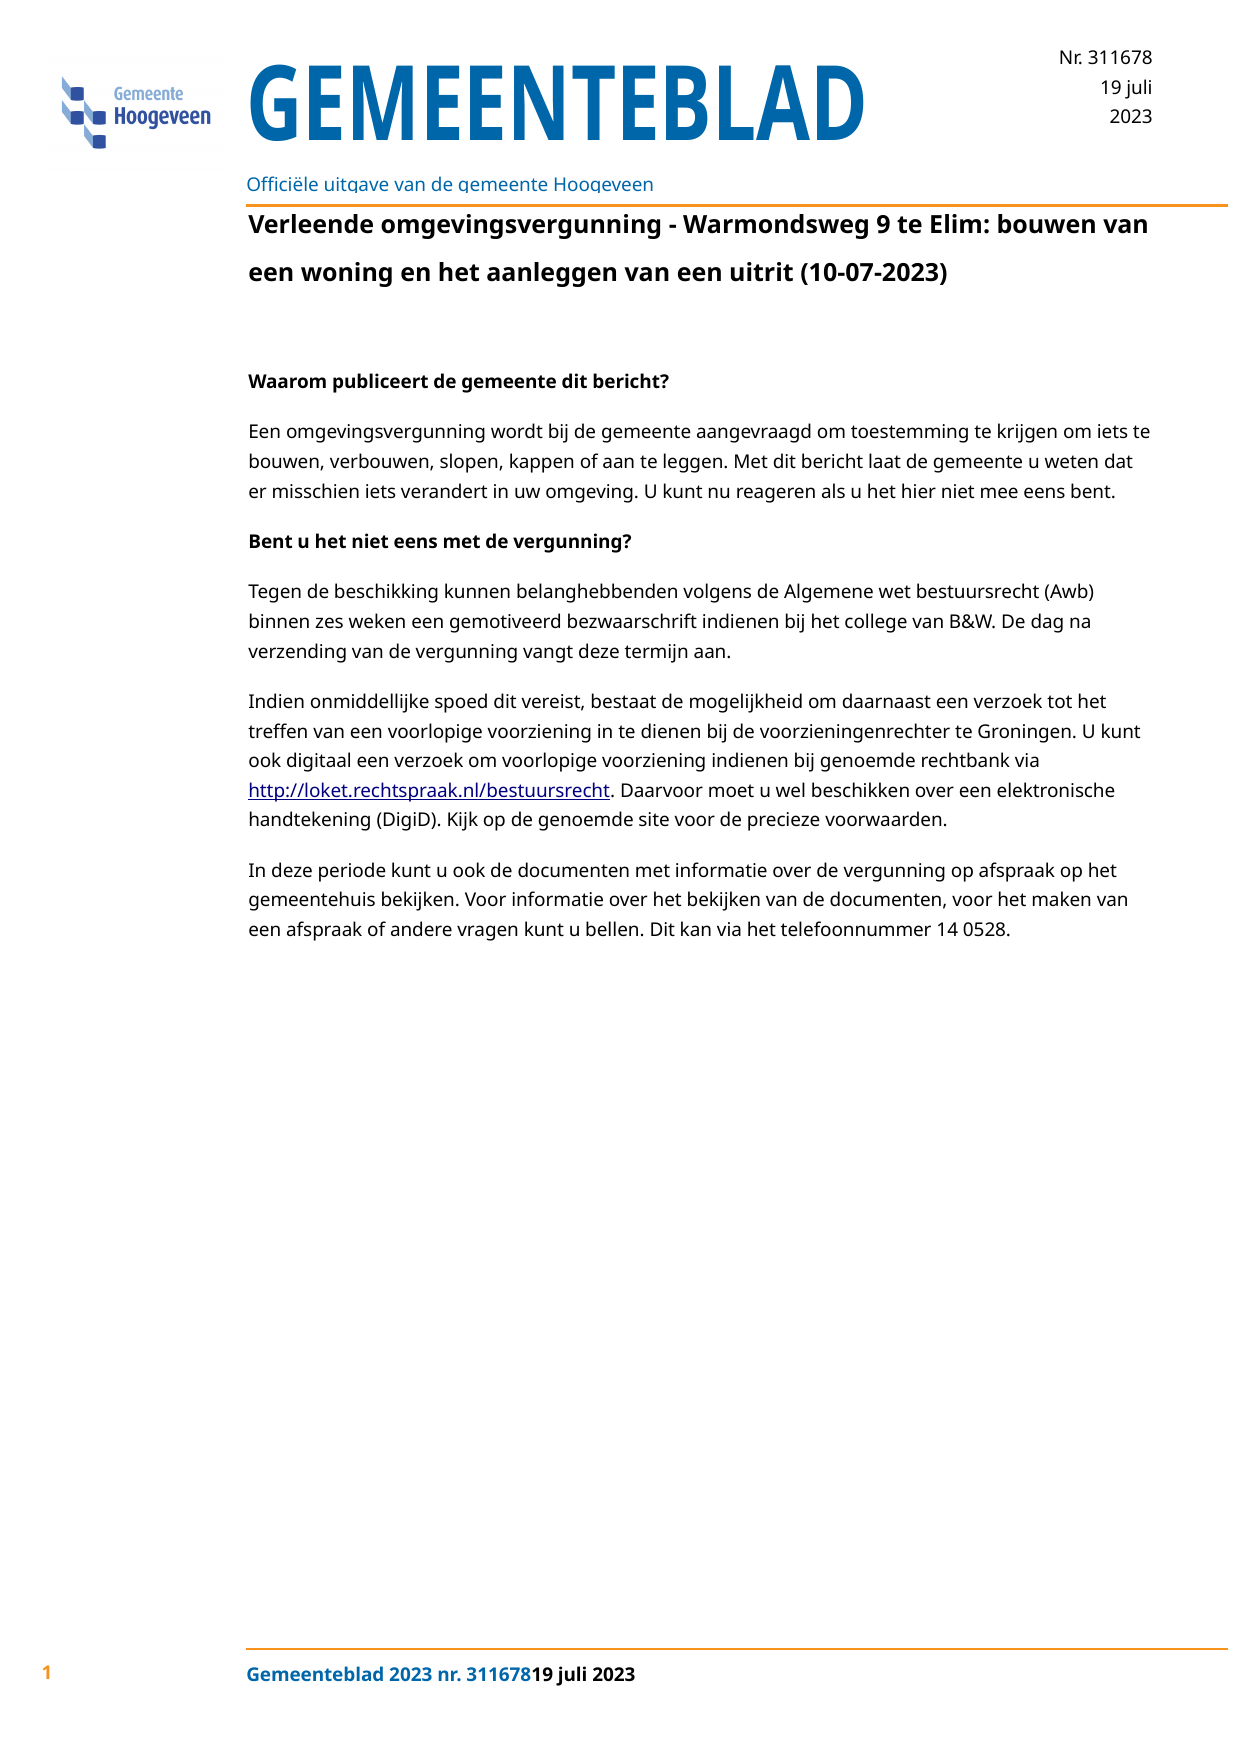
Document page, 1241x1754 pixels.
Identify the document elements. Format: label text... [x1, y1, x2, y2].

text Tegen de beschikking kunnen belanghebbenden volgens de Algemene wet bestuursrecht (Awb) binnen zes weken een gemotiveerd bezwaarschrift indienen bij het college van B&W. De dag na verzending van de vergunning vangt deze termijn aan. [248, 579, 1152, 664]
text Verleende omgevingsvergunning - Warmondsweg 9 te Elim: bouwen van een woning en het aanleggen van een uitrit (10-07-2023) [248, 207, 1152, 288]
text Indien onmiddellijke spoed dit vereist, bestaat de mogelijkheid om daarnaast een verzoek tot het treffen van een voorlopige voorziening in te dienen bij de voorzieningenrechter te Groningen. U kunt ook digitaal een verzoek om voorlopige voorziening indienen bij genoemde rechtbank via http://loket.rechtspraak.nl/bestuursrecht. Daarvoor moet u wel beschikken over een elektronische handtekening (DigiD). Kijk op de genoemde site voor de precieze voorwaarden. [248, 688, 1152, 832]
text Waarom publiceert de gemeente dit bericht? [248, 368, 1152, 394]
picture [41, 47, 231, 172]
text In deze periode kunt u ook de documenten met informatie over de vergunning op afspraak op het gemeentehuis bekijken. Voor informatie over het bekijken van de documenten, voor het maken van een afspraak of andere vragen kunt u bellen. Dit kan via het telefoonnummer 14 0528. [248, 857, 1152, 942]
text Een omgevingsvergunning wordt bij de gemeente aangevraagd om toestemming te krijgen om iets te bouwen, verbouwen, slopen, kappen of aan te leggen. Met dit bericht laat de gemeente u weten dat er misschien iets verandert in uw omgeving. U kunt nu reageren als u het hier niet mee eens bent. [248, 419, 1152, 504]
text Bent u het niet eens met de vergunning? [248, 528, 1152, 554]
